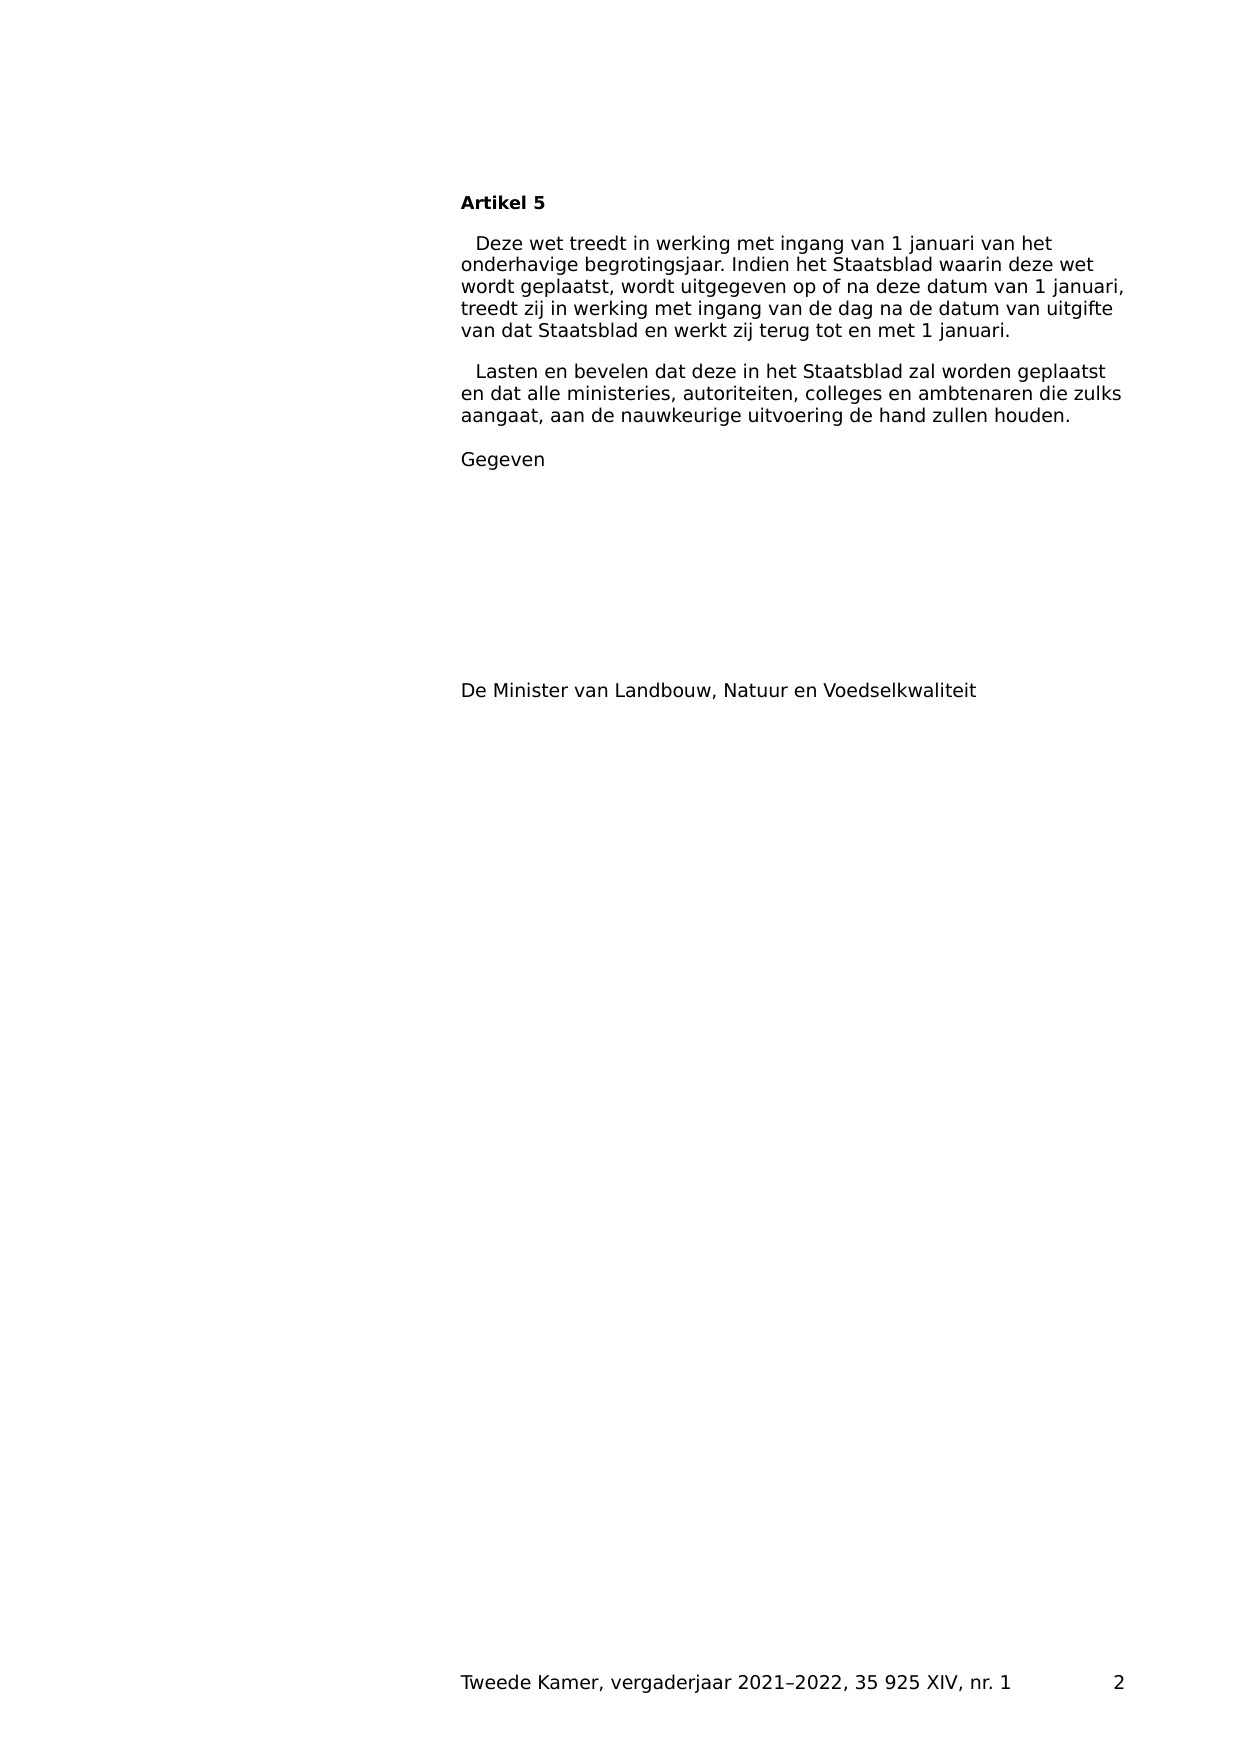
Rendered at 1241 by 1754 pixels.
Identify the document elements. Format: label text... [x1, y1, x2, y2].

text Gegeven [461, 449, 1125, 471]
text Deze wet treedt in werking met ingang van 1 januari van het onderhavige begrotingsjaar. Indien het Staatsblad waarin deze wet wordt geplaatst, wordt uitgegeven op of na deze datum van 1 januari, treedt zij in werking met ingang van de dag na de datum van uitgifte van dat Staatsblad en werkt zij terug tot en met 1 januari. [461, 232, 1125, 342]
text De Minister van Landbouw, Natuur en Voedselkwaliteit [461, 680, 1125, 702]
text Lasten en bevelen dat deze in het Staatsblad zal worden geplaatst en dat alle ministeries, autoriteiten, colleges en ambtenaren die zulks aangaat, aan de nauwkeurige uitvoering de hand zullen houden. [461, 361, 1125, 427]
title Artikel 5 [461, 191, 1125, 214]
